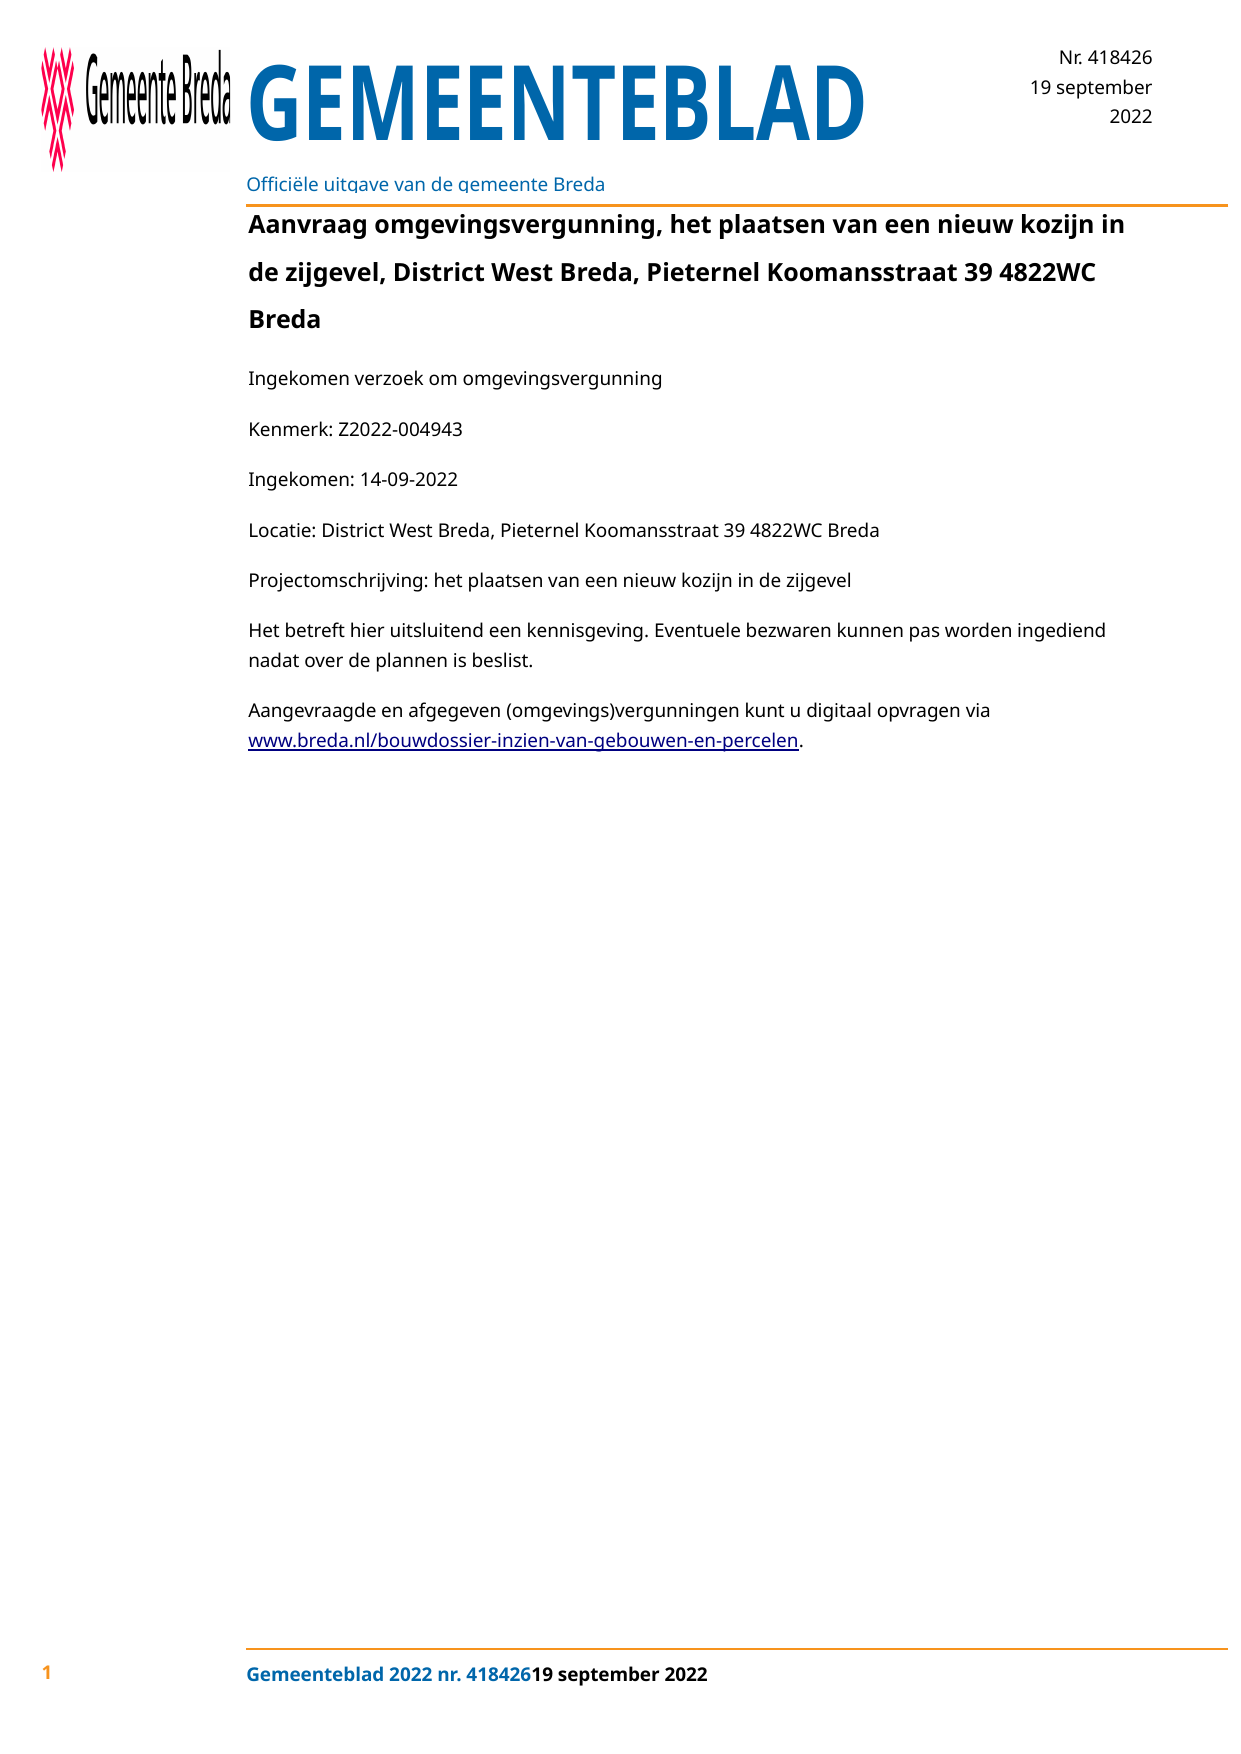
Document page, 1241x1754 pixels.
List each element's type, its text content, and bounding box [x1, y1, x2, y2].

text Kenmerk: Z2022-004943 [248, 416, 1152, 442]
text Projectomschrijving: het plaatsen van een nieuw kozijn in de zijgevel [248, 567, 1152, 593]
text Ingekomen verzoek om omgevingsvergunning [248, 366, 1152, 391]
text Ingekomen: 14-09-2022 [248, 466, 1152, 492]
text Aangevraagde en afgegeven (omgevings)vergunningen kunt u digitaal opvragen via www.breda.nl/bouwdossier-inzien-van-gebouwen-en-percelen. [248, 698, 1152, 753]
picture [41, 47, 231, 172]
text Het betreft hier uitsluitend een kennisgeving. Eventuele bezwaren kunnen pas worden ingediend nadat over de plannen is beslist. [248, 618, 1152, 673]
text Aanvraag omgevingsvergunning, het plaatsen van een nieuw kozijn in de zijgevel, District West Breda, Pieternel Koomansstraat 39 4822WC Breda [248, 207, 1152, 336]
text Locatie: District West Breda, Pieternel Koomansstraat 39 4822WC Breda [248, 517, 1152, 542]
